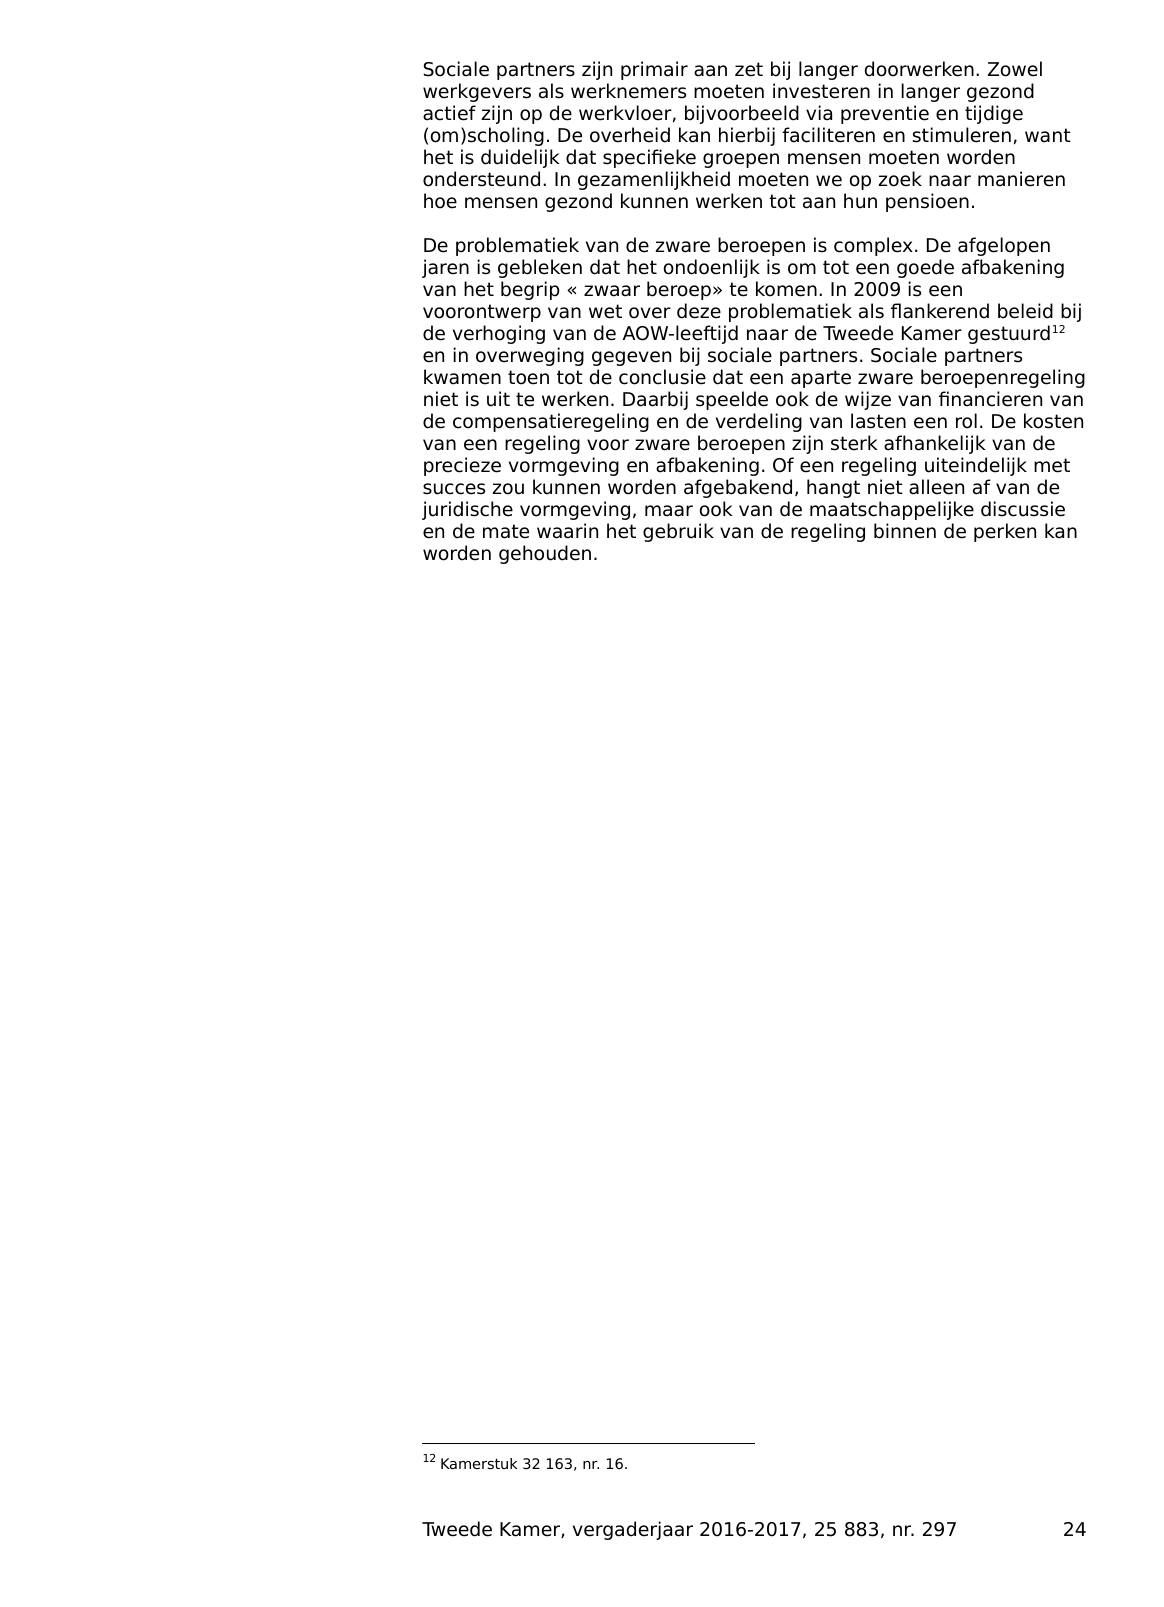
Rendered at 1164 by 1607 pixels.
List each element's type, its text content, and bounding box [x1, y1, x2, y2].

text De problematiek van de zware beroepen is complex. De afgelopen jaren is gebleken dat het ondoenlijk is om tot een goede afbakening van het begrip « zwaar beroep» te komen. In 2009 is een voorontwerp van wet over deze problematiek als flankerend beleid bij de verhoging van de AOW-leeftijd naar de Tweede Kamer gestuurd en in overweging gegeven bij sociale partners. Sociale partners kwamen toen tot de conclusie dat een aparte zware beroepenregeling niet is uit te werken. Daarbij speelde ook de wijze van financieren van de compensatieregeling en de verdeling van lasten een rol. De kosten van een regeling voor zware beroepen zijn sterk afhankelijk van de precieze vormgeving en afbakening. Of een regeling uiteindelijk met succes zou kunnen worden afgebakend, hangt niet alleen af van de juridische vormgeving, maar ook van de maatschappelijke discussie en de mate waarin het gebruik van de regeling binnen de perken kan worden gehouden. [422, 235, 1087, 565]
text Sociale partners zijn primair aan zet bij langer doorwerken. Zowel werkgevers als werknemers moeten investeren in langer gezond actief zijn op de werkvloer, bijvoorbeeld via preventie en tijdige (om)scholing. De overheid kan hierbij faciliteren en stimuleren, want het is duidelijk dat specifieke groepen mensen moeten worden ondersteund. In gezamenlijkheid moeten we op zoek naar manieren hoe mensen gezond kunnen werken tot aan hun pensioen. [422, 59, 1087, 213]
text Kamerstuk 32 163, nr. 16. [422, 1452, 1087, 1474]
